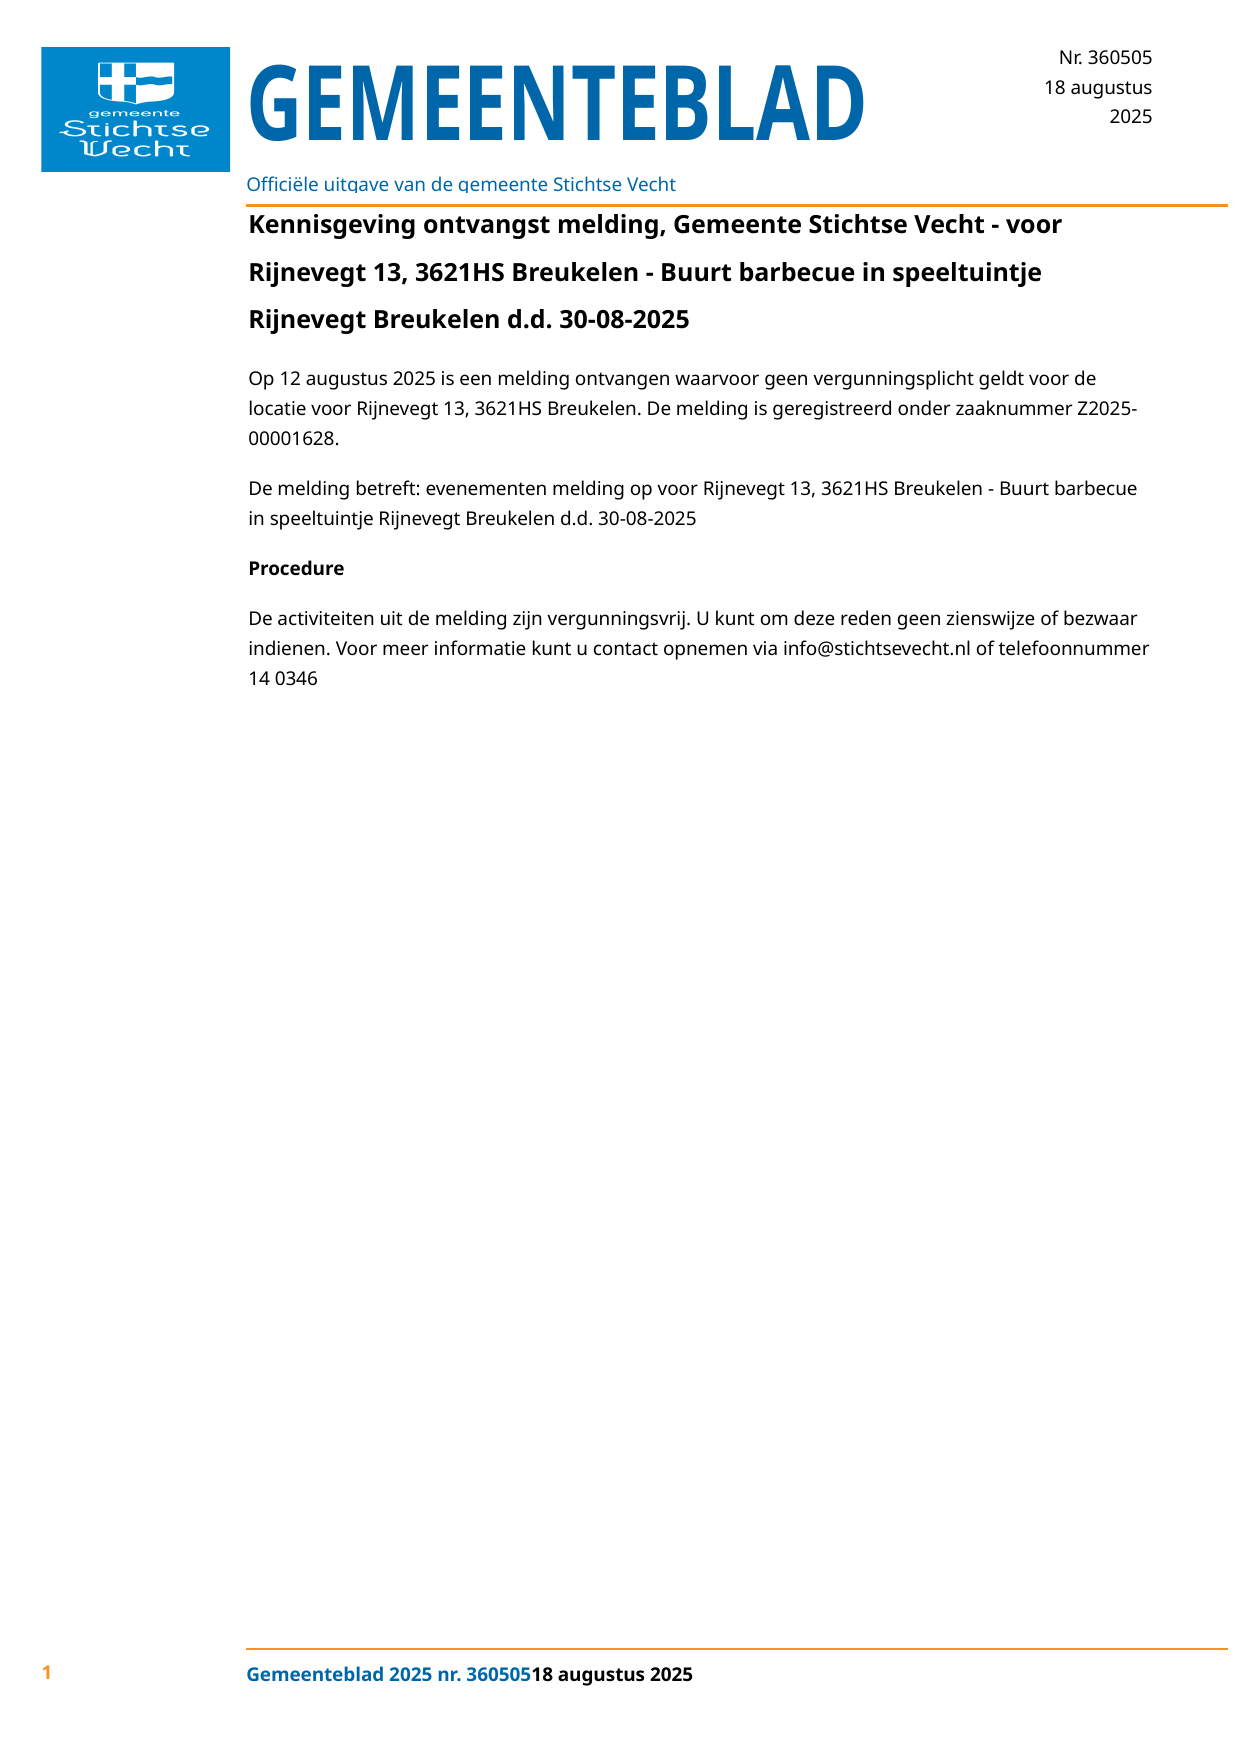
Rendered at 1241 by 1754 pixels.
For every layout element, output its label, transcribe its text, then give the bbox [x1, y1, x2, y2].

picture [137, 63, 174, 103]
text Kennisgeving ontvangst melding, Gemeente Stichtse Vecht - voor Rijnevegt 13, 3621HS Breukelen - Buurt barbecue in speeltuintje Rijnevegt Breukelen d.d. 30-08-2025 [248, 207, 1152, 336]
text De activiteiten uit de melding zijn vergunningsvrij. U kunt om deze reden geen zienswijze of bezwaar indienen. Voor meer informatie kunt u contact opnemen via info@stichtsevecht.nl of telefoonnummer 14 0346 [248, 606, 1152, 690]
text De melding betreft: evenementen melding op voor Rijnevegt 13, 3621HS Breukelen - Buurt barbecue in speeltuintje Rijnevegt Breukelen d.d. 30-08-2025 [248, 475, 1152, 530]
text Procedure [248, 555, 1152, 581]
picture [99, 63, 135, 101]
text Op 12 augustus 2025 is een melding ontvangen waarvoor geen vergunningsplicht geldt voor de locatie voor Rijnevegt 13, 3621HS Breukelen. De melding is geregistreerd onder zaaknummer Z2025-00001628. [248, 366, 1152, 450]
